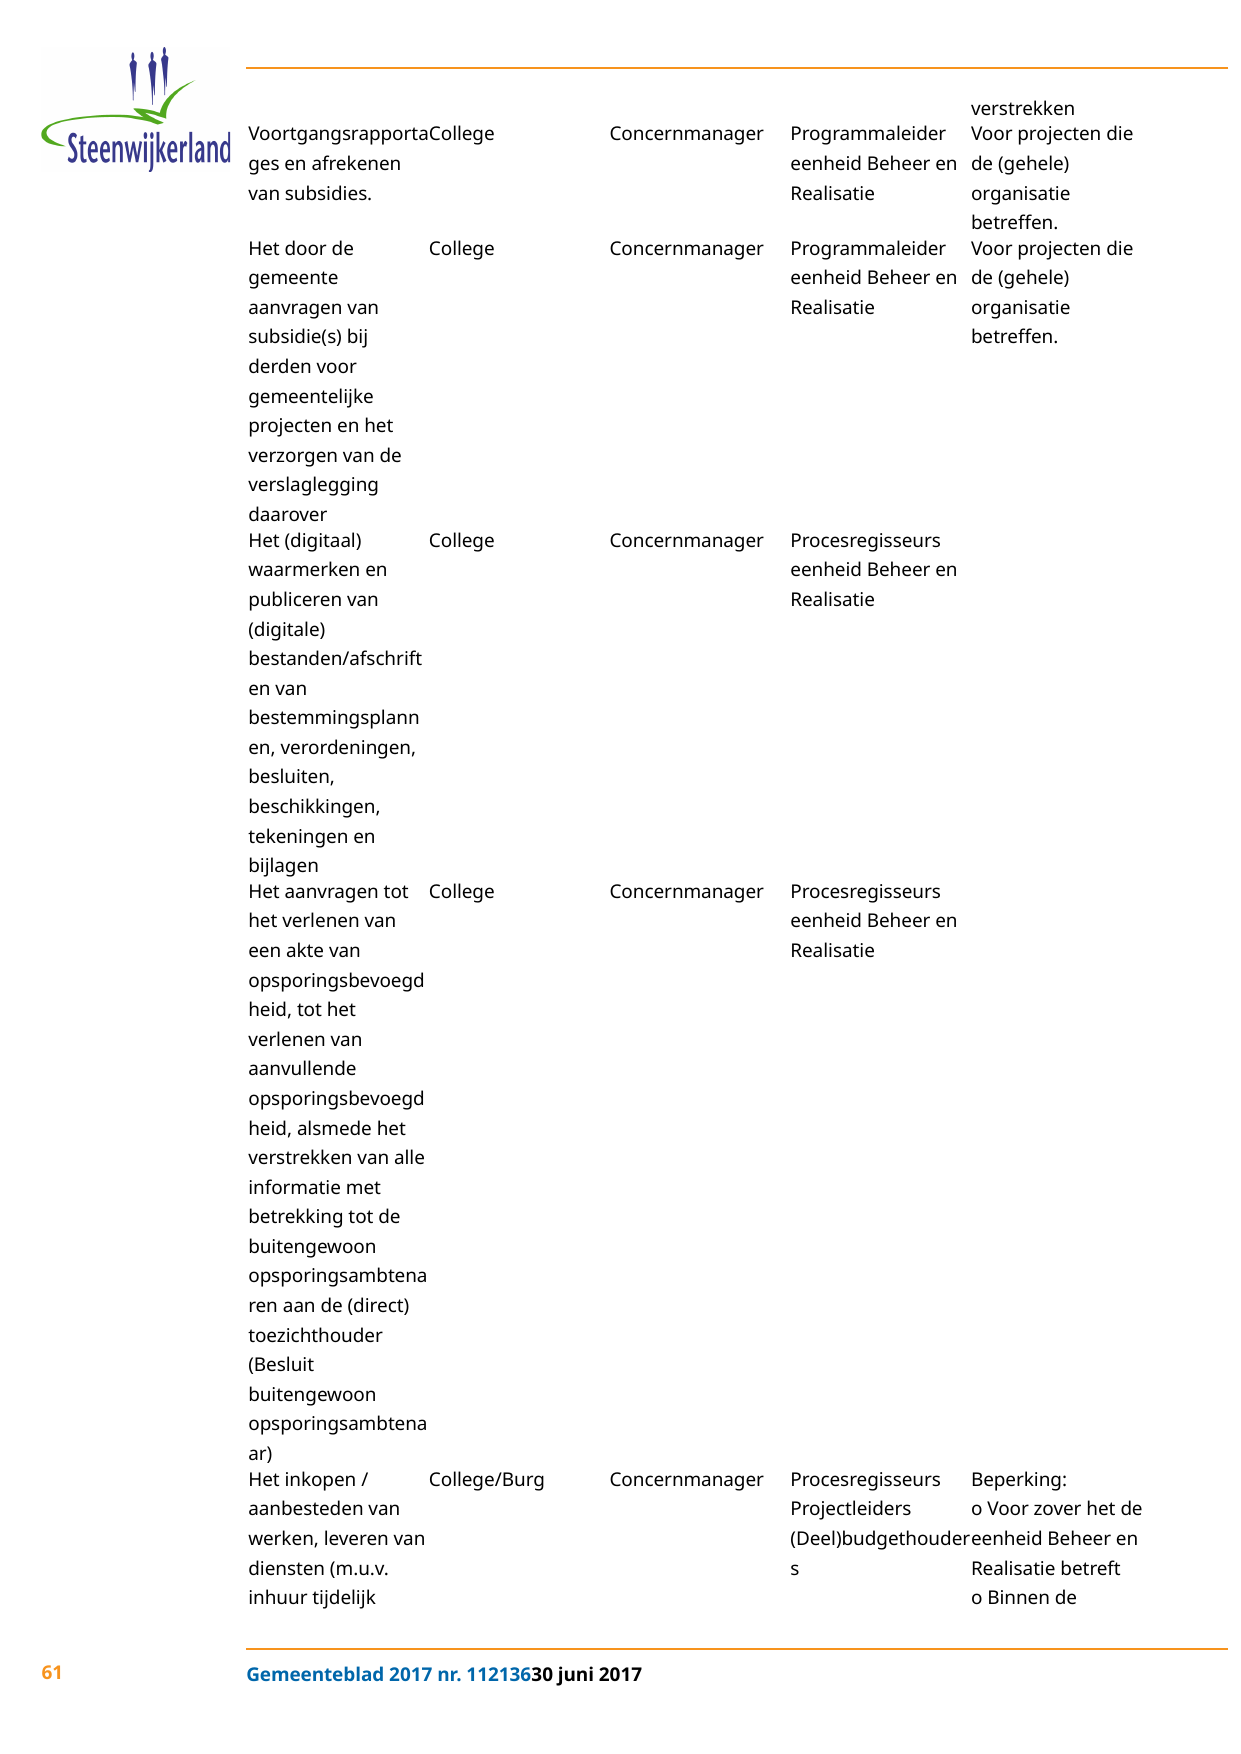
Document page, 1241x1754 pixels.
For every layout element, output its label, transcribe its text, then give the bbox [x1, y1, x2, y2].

table_cell [790, 95, 971, 121]
table_cell Concernmanager [609, 1466, 790, 1610]
table_cell [609, 95, 790, 121]
table_cell Het inkopen / aanbesteden van werken, leveren van diensten (m.u.v. inhuur tijdelijk [248, 1466, 429, 1610]
table_cell verstrekken [971, 95, 1152, 121]
table_cell Concernmanager [609, 235, 790, 527]
table_cell College/Burg [429, 1466, 609, 1610]
table_cell [429, 95, 609, 121]
table_cell College [429, 527, 609, 878]
table_cell Programmaleider eenheid Beheer en Realisatie [790, 235, 971, 527]
table_cell Het aanvragen tot het verlenen van een akte van opsporingsbevoegdheid, tot het verlenen van aanvullende opsporingsbevoegdheid, alsmede het verstrekken van alle informatie met betrekking tot de buitengewoon opsporingsambtenaren aan de (direct) toezichthouder (Besluit buitengewoon opsporingsambtenaar) [248, 878, 429, 1466]
table_cell Procesregisseurs eenheid Beheer en Realisatie [790, 878, 971, 1466]
table_cell [971, 527, 1152, 878]
table_cell Concernmanager [609, 878, 790, 1466]
table_cell Voor projecten die de (gehele) organisatie betreffen. [971, 235, 1152, 527]
table_cell Beperking: o Voor zover het de eenheid Beheer en Realisatie betreft o Binnen de [971, 1466, 1152, 1610]
table_cell [248, 95, 429, 121]
table_cell Procesregisseurs Projectleiders (Deel)budgethouders [790, 1466, 971, 1610]
picture [41, 47, 231, 172]
table_cell Programmaleider eenheid Beheer en Realisatie [790, 121, 971, 235]
table_cell College [429, 235, 609, 527]
table_cell [971, 878, 1152, 1466]
table_cell Concernmanager [609, 527, 790, 878]
table_cell College [429, 878, 609, 1466]
table_cell Het door de gemeente aanvragen van subsidie(s) bij derden voor gemeentelijke projecten en het verzorgen van de verslaglegging daarover [248, 235, 429, 527]
table_cell Concernmanager [609, 121, 790, 235]
table_cell Procesregisseurs eenheid Beheer en Realisatie [790, 527, 971, 878]
table_cell Het (digitaal) waarmerken en publiceren van (digitale) bestanden/afschriften van bestemmingsplannen, verordeningen, besluiten, beschikkingen, tekeningen en bijlagen [248, 527, 429, 878]
table_cell Voor projecten die de (gehele) organisatie betreffen. [971, 121, 1152, 235]
table_cell College [429, 121, 609, 235]
table_cell Voortgangsrapportages en afrekenen van subsidies. [248, 121, 429, 235]
